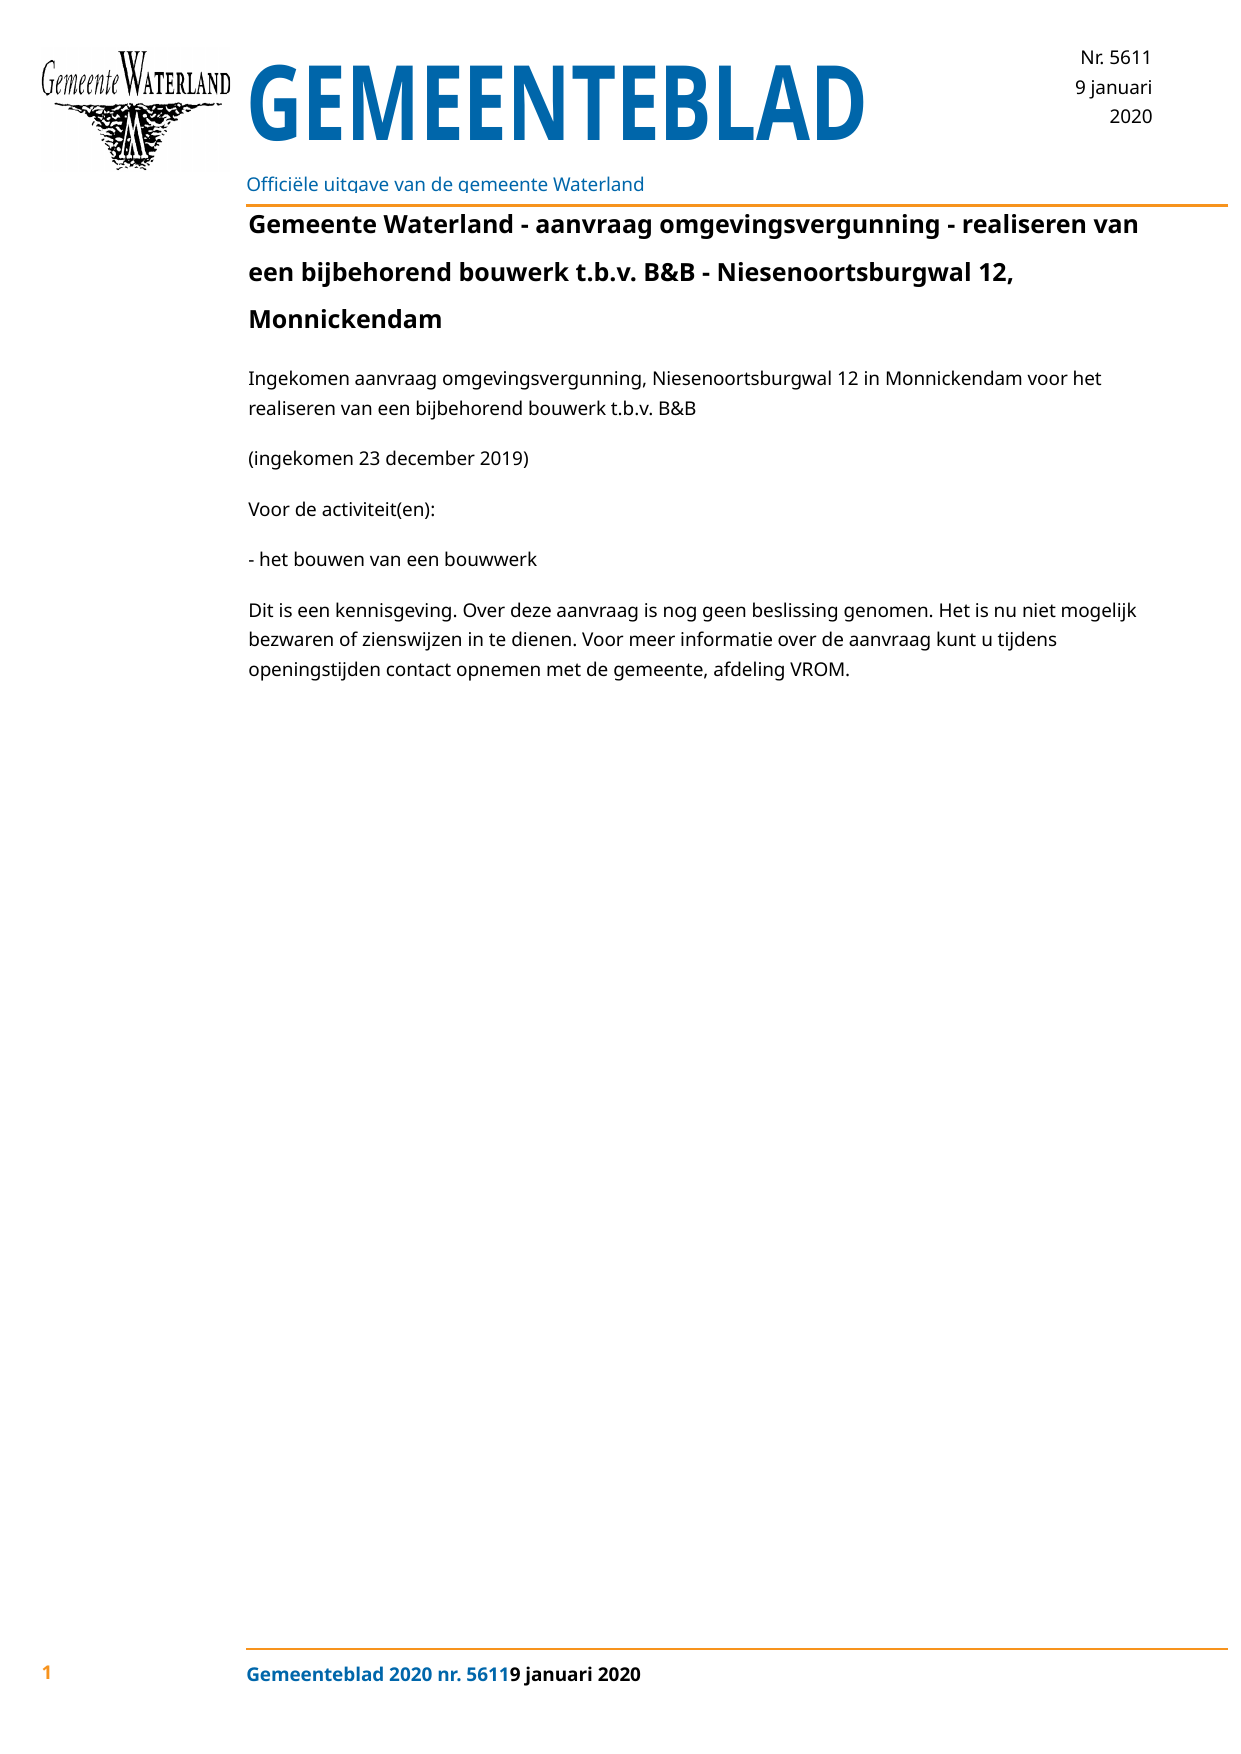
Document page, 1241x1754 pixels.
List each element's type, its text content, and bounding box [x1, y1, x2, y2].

text - het bouwen van een bouwwerk [248, 546, 1152, 572]
text (ingekomen 23 december 2019) [248, 446, 1152, 471]
text Ingekomen aanvraag omgevingsvergunning, Niesenoortsburgwal 12 in Monnickendam voor het realiseren van een bijbehorend bouwerk t.b.v. B&B [248, 366, 1152, 421]
text Gemeente Waterland - aanvraag omgevingsvergunning - realiseren van een bijbehorend bouwerk t.b.v. B&B - Niesenoortsburgwal 12, Monnickendam [248, 207, 1152, 336]
text Dit is een kennisgeving. Over deze aanvraag is nog geen beslissing genomen. Het is nu niet mogelijk bezwaren of zienswijzen in te dienen. Voor meer informatie over de aanvraag kunt u tijdens openingstijden contact opnemen met de gemeente, afdeling VROM. [248, 597, 1152, 682]
picture [41, 47, 231, 172]
text Voor de activiteit(en): [248, 496, 1152, 522]
